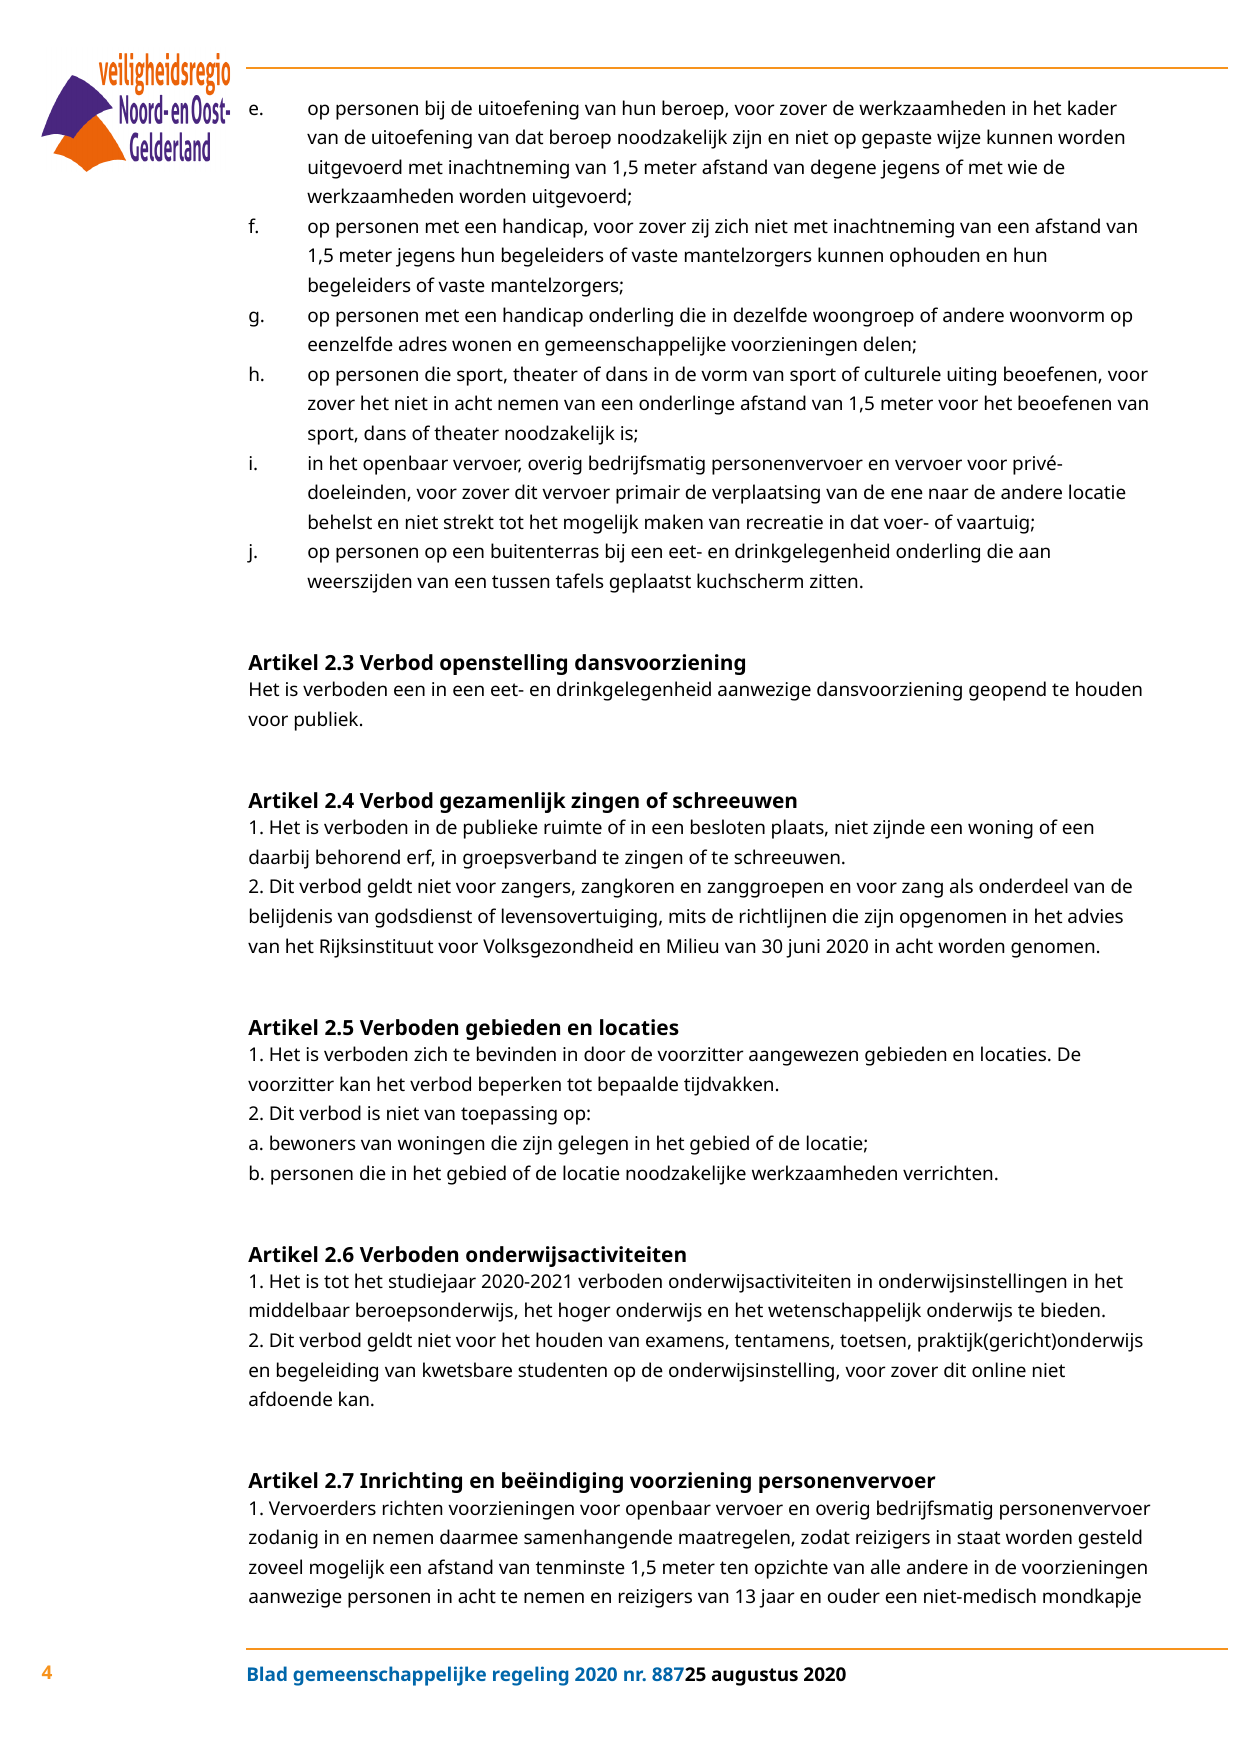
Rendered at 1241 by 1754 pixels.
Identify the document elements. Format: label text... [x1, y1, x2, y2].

list op personen die sport, theater of dans in de vorm van sport of culturele uiting beoefenen, voor zover het niet in acht nemen van een onderlinge afstand van 1,5 meter voor het beoefenen van sport, dans of theater noodzakelijk is; [248, 361, 1152, 446]
text 1. Vervoerders richten voorzieningen voor openbaar vervoer en overig bedrijfsmatig personenvervoer zodanig in en nemen daarmee samenhangende maatregelen, zodat reizigers in staat worden gesteld zoveel mogelijk een afstand van tenminste 1,5 meter ten opzichte van alle andere in de voorzieningen aanwezige personen in acht te nemen en reizigers van 13 jaar en ouder een niet-medisch mondkapje [248, 1495, 1152, 1609]
list in het openbaar vervoer, overig bedrijfsmatig personenvervoer en vervoer voor privé-doeleinden, voor zover dit vervoer primair de verplaatsing van de ene naar de andere locatie behelst en niet strekt tot het mogelijk maken van recreatie in dat voer- of vaartuig; [248, 450, 1152, 535]
text 1. Het is verboden in de publieke ruimte of in een besloten plaats, niet zijnde een woning of een daarbij behorend erf, in groepsverband te zingen of te schreeuwen. [248, 814, 1152, 870]
text a. bewoners van woningen die zijn gelegen in het gebied of de locatie; [248, 1130, 1152, 1156]
text 2. Dit verbod is niet van toepassing op: [248, 1101, 1152, 1126]
text Het is verboden een in een eet- en drinkgelegenheid aanwezige dansvoorziening geopend te houden voor publiek. [248, 677, 1152, 732]
text b. personen die in het gebied of de locatie noodzakelijke werkzaamheden verrichten. [248, 1160, 1152, 1185]
text Artikel 2.4 Verbod gezamenlijk zingen of schreeuwen [248, 786, 1152, 814]
text Artikel 2.5 Verboden gebieden en locaties [248, 1013, 1152, 1041]
list op personen met een handicap, voor zover zij zich niet met inachtneming van een afstand van 1,5 meter jegens hun begeleiders of vaste mantelzorgers kunnen ophouden en hun begeleiders of vaste mantelzorgers; [248, 213, 1152, 298]
text 1. Het is tot het studiejaar 2020-2021 verboden onderwijsactiviteiten in onderwijsinstellingen in het middelbaar beroepsonderwijs, het hoger onderwijs en het wetenschappelijk onderwijs te bieden. [248, 1268, 1152, 1323]
text 1. Het is verboden zich te bevinden in door de voorzitter aangewezen gebieden en locaties. De voorzitter kan het verbod beperken tot bepaalde tijdvakken. [248, 1041, 1152, 1097]
list op personen bij de uitoefening van hun beroep, voor zover de werkzaamheden in het kader van de uitoefening van dat beroep noodzakelijk zijn en niet op gepaste wijze kunnen worden uitgevoerd met inachtneming van 1,5 meter afstand van degene jegens of met wie de werkzaamheden worden uitgevoerd; [248, 95, 1152, 209]
text Artikel 2.7 Inrichting en beëindiging voorziening personenvervoer [248, 1466, 1152, 1495]
list op personen op een buitenterras bij een eet- en drinkgelegenheid onderling die aan weerszijden van een tussen tafels geplaatst kuchscherm zitten. [248, 538, 1152, 594]
picture [41, 47, 231, 172]
text 2. Dit verbod geldt niet voor het houden van examens, tentamens, toetsen, praktijk(gericht)onderwijs en begeleiding van kwetsbare studenten op de onderwijsinstelling, voor zover dit online niet afdoende kan. [248, 1327, 1152, 1412]
list op personen met een handicap onderling die in dezelfde woongroep of andere woonvorm op eenzelfde adres wonen en gemeenschappelijke voorzieningen delen; [248, 302, 1152, 357]
text Artikel 2.6 Verboden onderwijsactiviteiten [248, 1240, 1152, 1268]
text 2. Dit verbod geldt niet voor zangers, zangkoren en zanggroepen en voor zang als onderdeel van de belijdenis van godsdienst of levensovertuiging, mits de richtlijnen die zijn opgenomen in het advies van het Rijksinstituut voor Volksgezondheid en Milieu van 30 juni 2020 in acht worden genomen. [248, 874, 1152, 959]
text Artikel 2.3 Verbod openstelling dansvoorziening [248, 648, 1152, 677]
